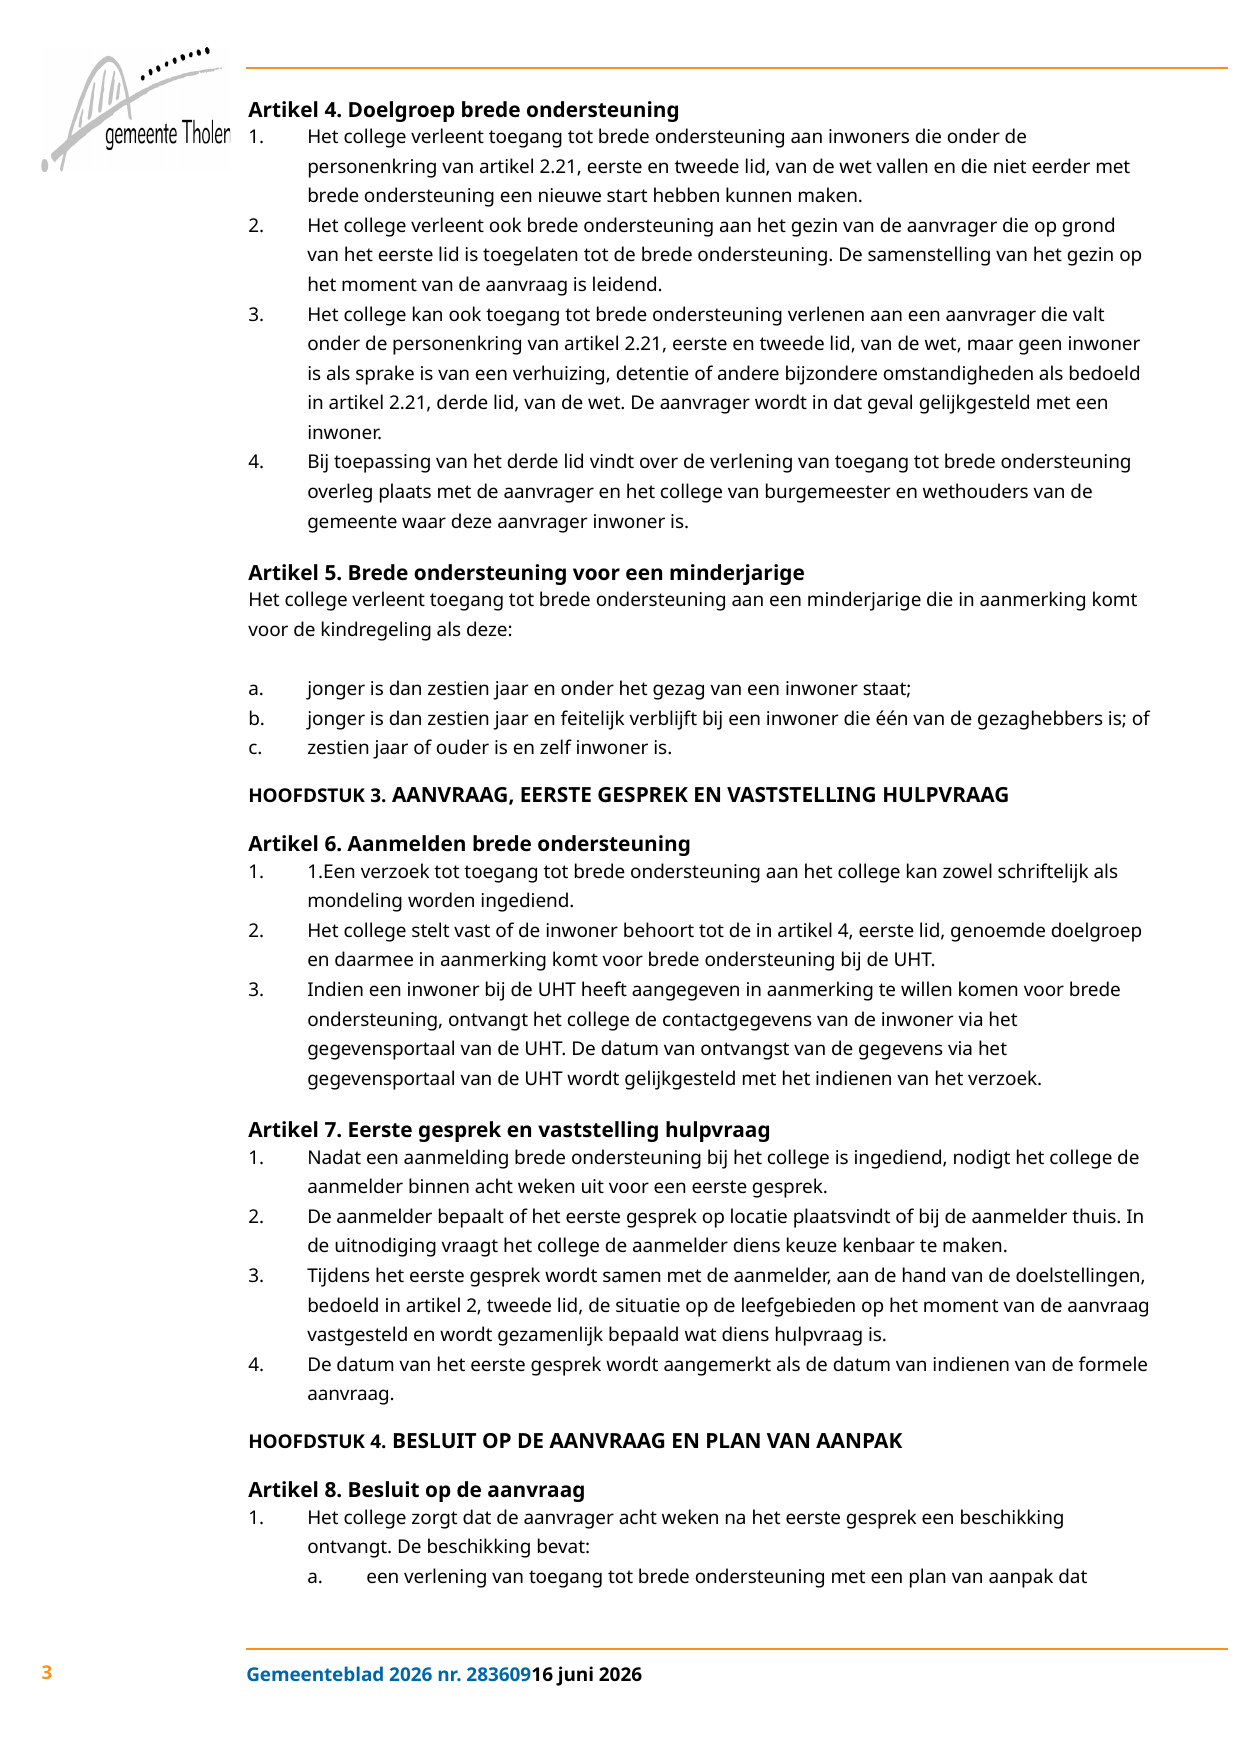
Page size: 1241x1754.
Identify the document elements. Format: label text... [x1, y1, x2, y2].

list zestien jaar of ouder is en zelf inwoner is. [248, 734, 1152, 760]
text Artikel 8. Besluit op de aanvraag [248, 1475, 1152, 1504]
list Bij toepassing van het derde lid vindt over de verlening van toegang tot brede ondersteuning overleg plaats met de aanvrager en het college van burgemeester en wethouders van de gemeente waar deze aanvrager inwoner is. [248, 449, 1152, 533]
text HOOFDSTUK 3. AANVRAAG, EERSTE GESPREK EN VASTSTELLING HULPVRAAG [248, 780, 1152, 809]
list Het college verleent toegang tot brede ondersteuning aan inwoners die onder de personenkring van artikel 2.21, eerste en tweede lid, van de wet vallen en die niet eerder met brede ondersteuning een nieuwe start hebben kunnen maken. [248, 123, 1152, 208]
list jonger is dan zestien jaar en onder het gezag van een inwoner staat; [248, 675, 1152, 701]
picture [41, 47, 231, 172]
list Het college verleent ook brede ondersteuning aan het gezin van de aanvrager die op grond van het eerste lid is toegelaten tot de brede ondersteuning. De samenstelling van het gezin op het moment van de aanvraag is leidend. [248, 212, 1152, 297]
list een verlening van toegang tot brede ondersteuning met een plan van aanpak dat [307, 1563, 1152, 1589]
text Het college verleent toegang tot brede ondersteuning aan een minderjarige die in aanmerking komt voor de kindregeling als deze: [248, 587, 1152, 642]
list Het college kan ook toegang tot brede ondersteuning verlenen aan een aanvrager die valt onder de personenkring van artikel 2.21, eerste en tweede lid, van de wet, maar geen inwoner is als sprake is van een verhuizing, detentie of andere bijzondere omstandigheden als bedoeld in artikel 2.21, derde lid, van de wet. De aanvrager wordt in dat geval gelijkgesteld met een inwoner. [248, 301, 1152, 445]
list Het college stelt vast of de inwoner behoort tot de in artikel 4, eerste lid, genoemde doelgroep en daarmee in aanmerking komt voor brede ondersteuning bij de UHT. [248, 917, 1152, 972]
text Artikel 4. Doelgroep brede ondersteuning [248, 95, 1152, 123]
list jonger is dan zestien jaar en feitelijk verblijft bij een inwoner die één van de gezaghebbers is; of [248, 705, 1152, 731]
list Het college zorgt dat de aanvrager acht weken na het eerste gesprek een beschikking ontvangt. De beschikking bevat: [248, 1504, 1152, 1559]
list 1.Een verzoek tot toegang tot brede ondersteuning aan het college kan zowel schriftelijk als mondeling worden ingediend. [248, 858, 1152, 913]
text Artikel 5. Brede ondersteuning voor een minderjarige [248, 558, 1152, 587]
list Indien een inwoner bij de UHT heeft aangegeven in aanmerking te willen komen voor brede ondersteuning, ontvangt het college de contactgegevens van de inwoner via het gegevensportaal van de UHT. De datum van ontvangst van de gegevens via het gegevensportaal van de UHT wordt gelijkgesteld met het indienen van het verzoek. [248, 976, 1152, 1091]
list Nadat een aanmelding brede ondersteuning bij het college is ingediend, nodigt het college de aanmelder binnen acht weken uit voor een eerste gesprek. [248, 1144, 1152, 1199]
list Tijdens het eerste gesprek wordt samen met de aanmelder, aan de hand van de doelstellingen, bedoeld in artikel 2, tweede lid, de situatie op de leefgebieden op het moment van de aanvraag vastgesteld en wordt gezamenlijk bepaald wat diens hulpvraag is. [248, 1262, 1152, 1347]
text Artikel 6. Aanmelden brede ondersteuning [248, 829, 1152, 858]
list De aanmelder bepaalt of het eerste gesprek op locatie plaatsvindt of bij de aanmelder thuis. In de uitnodiging vraagt het college de aanmelder diens keuze kenbaar te maken. [248, 1203, 1152, 1258]
list De datum van het eerste gesprek wordt aangemerkt als de datum van indienen van de formele aanvraag. [248, 1351, 1152, 1406]
text HOOFDSTUK 4. BESLUIT OP DE AANVRAAG EN PLAN VAN AANPAK [248, 1426, 1152, 1454]
text Artikel 7. Eerste gesprek en vaststelling hulpvraag [248, 1115, 1152, 1144]
